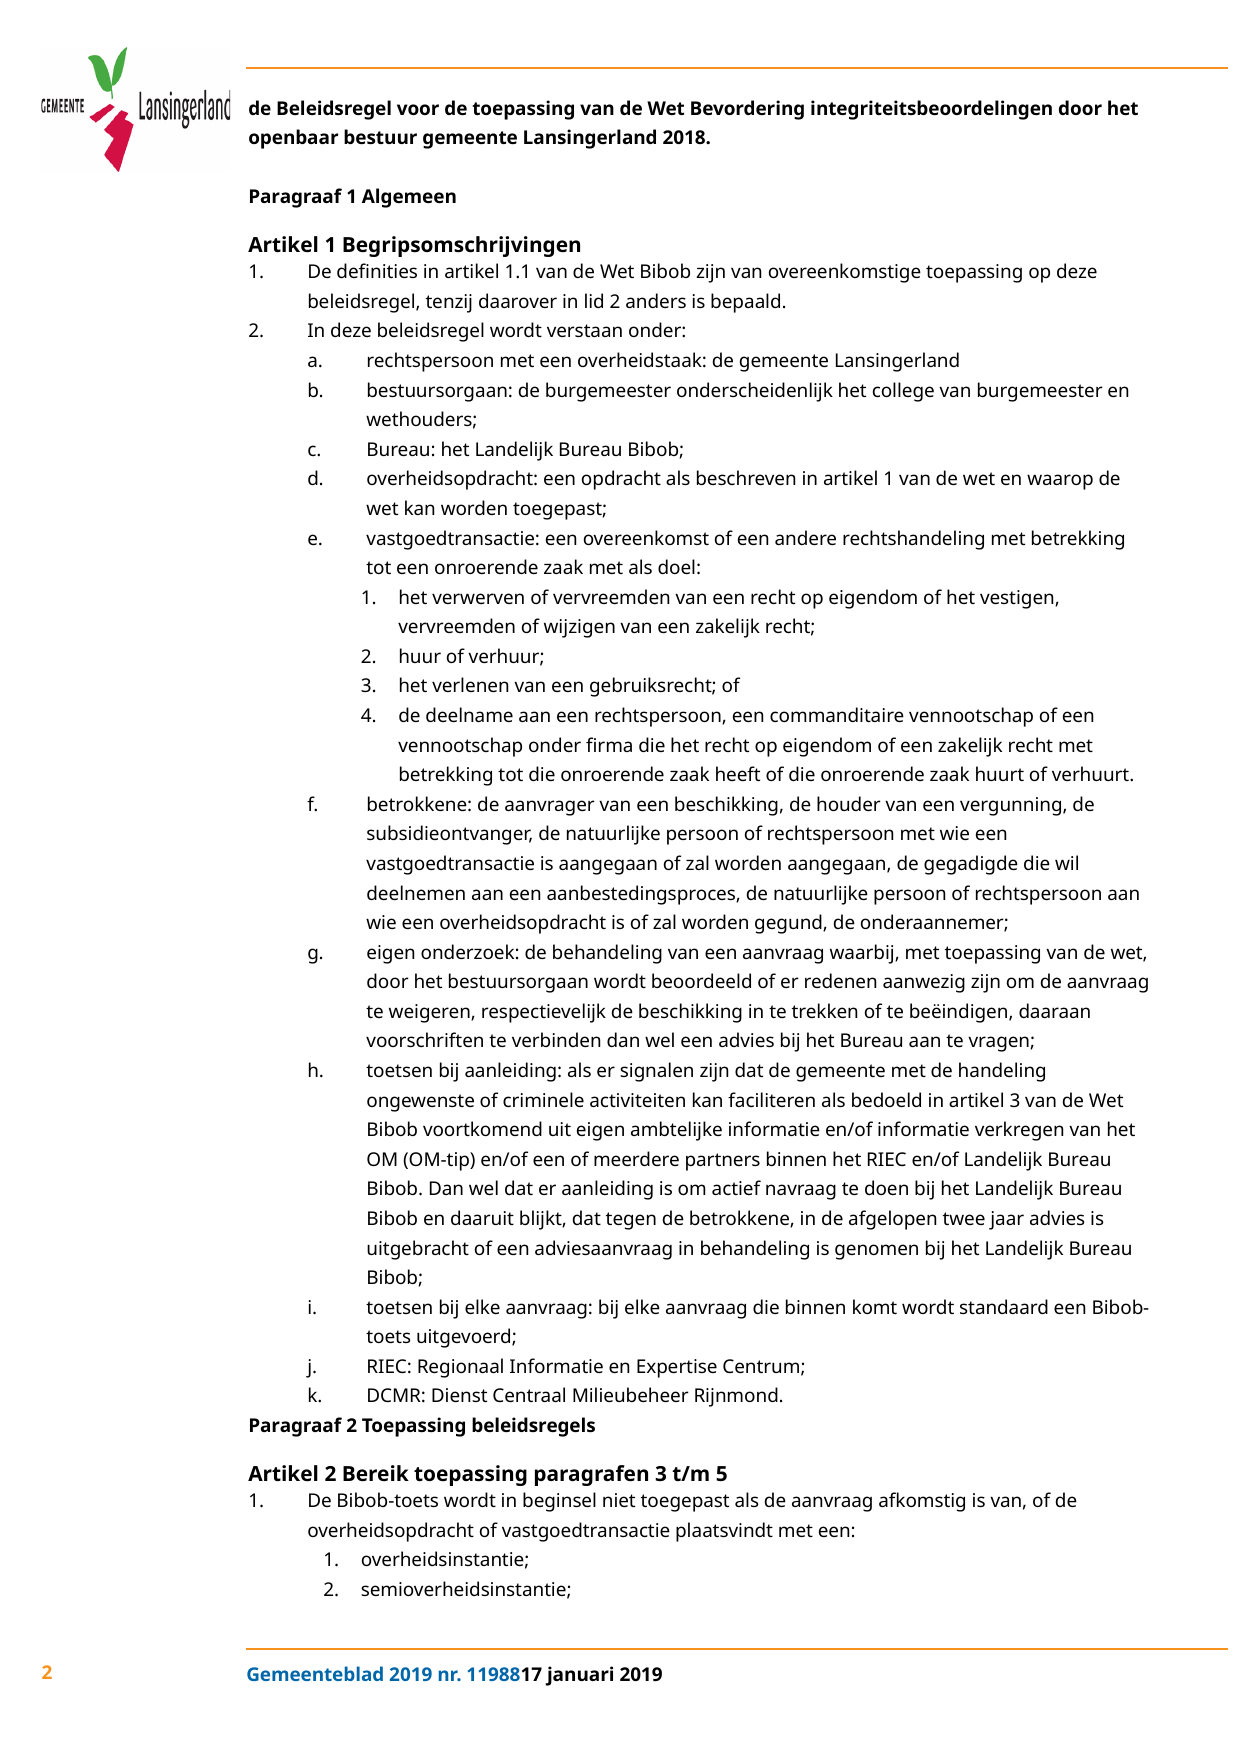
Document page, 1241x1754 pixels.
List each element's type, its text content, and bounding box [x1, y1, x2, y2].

list huur of verhuur; [361, 643, 1152, 669]
list semioverheidsinstantie; [323, 1576, 1152, 1602]
text Paragraaf 1 Algemeen [248, 183, 1152, 209]
text Paragraaf 2 Toepassing beleidsregels [248, 1412, 1152, 1438]
picture [41, 47, 231, 172]
list rechtspersoon met een overheidstaak: de gemeente Lansingerland [307, 347, 1152, 373]
list het verlenen van een gebruiksrecht; of [361, 673, 1152, 698]
list vastgoedtransactie: een overeenkomst of een andere rechtshandeling met betrekking tot een onroerende zaak met als doel: [307, 525, 1152, 580]
text de Beleidsregel voor de toepassing van de Wet Bevordering integriteitsbeoordelingen door het openbaar bestuur gemeente Lansingerland 2018. [248, 95, 1152, 150]
list De definities in artikel 1.1 van de Wet Bibob zijn van overeenkomstige toepassing op deze beleidsregel, tenzij daarover in lid 2 anders is bepaald. [248, 258, 1152, 314]
list Bureau: het Landelijk Bureau Bibob; [307, 436, 1152, 462]
list De Bibob-toets wordt in beginsel niet toegepast als de aanvraag afkomstig is van, of de overheidsopdracht of vastgoedtransactie plaatsvindt met een: [248, 1487, 1152, 1543]
list eigen onderzoek: de behandeling van een aanvraag waarbij, met toepassing van de wet, door het bestuursorgaan wordt beoordeeld of er redenen aanwezig zijn om de aanvraag te weigeren, respectievelijk de beschikking in te trekken of te beëindigen, daaraan voorschriften te verbinden dan wel een advies bij het Bureau aan te vragen; [307, 939, 1152, 1053]
list DCMR: Dienst Centraal Milieubeheer Rijnmond. [307, 1383, 1152, 1408]
list RIEC: Regionaal Informatie en Expertise Centrum; [307, 1353, 1152, 1379]
list toetsen bij aanleiding: als er signalen zijn dat de gemeente met de handeling ongewenste of criminele activiteiten kan faciliteren als bedoeld in artikel 3 van de Wet Bibob voortkomend uit eigen ambtelijke informatie en/of informatie verkregen van het OM (OM-tip) en/of een of meerdere partners binnen het RIEC en/of Landelijk Bureau Bibob. Dan wel dat er aanleiding is om actief navraag te doen bij het Landelijk Bureau Bibob en daaruit blijkt, dat tegen de betrokkene, in de afgelopen twee jaar advies is uitgebracht of een adviesaanvraag in behandeling is genomen bij het Landelijk Bureau Bibob; [307, 1057, 1152, 1290]
list overheidsinstantie; [323, 1546, 1152, 1572]
list In deze beleidsregel wordt verstaan onder: [248, 318, 1152, 343]
text Artikel 2 Bereik toepassing paragrafen 3 t/m 5 [248, 1459, 1152, 1487]
list overheidsopdracht: een opdracht als beschreven in artikel 1 van de wet en waarop de wet kan worden toegepast; [307, 466, 1152, 521]
list toetsen bij elke aanvraag: bij elke aanvraag die binnen komt wordt standaard een Bibob-toets uitgevoerd; [307, 1294, 1152, 1349]
list het verwerven of vervreemden van een recht op eigendom of het vestigen, vervreemden of wijzigen van een zakelijk recht; [361, 584, 1152, 639]
list bestuursorgaan: de burgemeester onderscheidenlijk het college van burgemeester en wethouders; [307, 377, 1152, 432]
text Artikel 1 Begripsomschrijvingen [248, 230, 1152, 258]
list betrokkene: de aanvrager van een beschikking, de houder van een vergunning, de subsidieontvanger, de natuurlijke persoon of rechtspersoon met wie een vastgoedtransactie is aangegaan of zal worden aangegaan, de gegadigde die wil deelnemen aan een aanbestedingsproces, de natuurlijke persoon of rechtspersoon aan wie een overheidsopdracht is of zal worden gegund, de onderaannemer; [307, 791, 1152, 935]
list de deelname aan een rechtspersoon, een commanditaire vennootschap of een vennootschap onder firma die het recht op eigendom of een zakelijk recht met betrekking tot die onroerende zaak heeft of die onroerende zaak huurt of verhuurt. [361, 702, 1152, 787]
